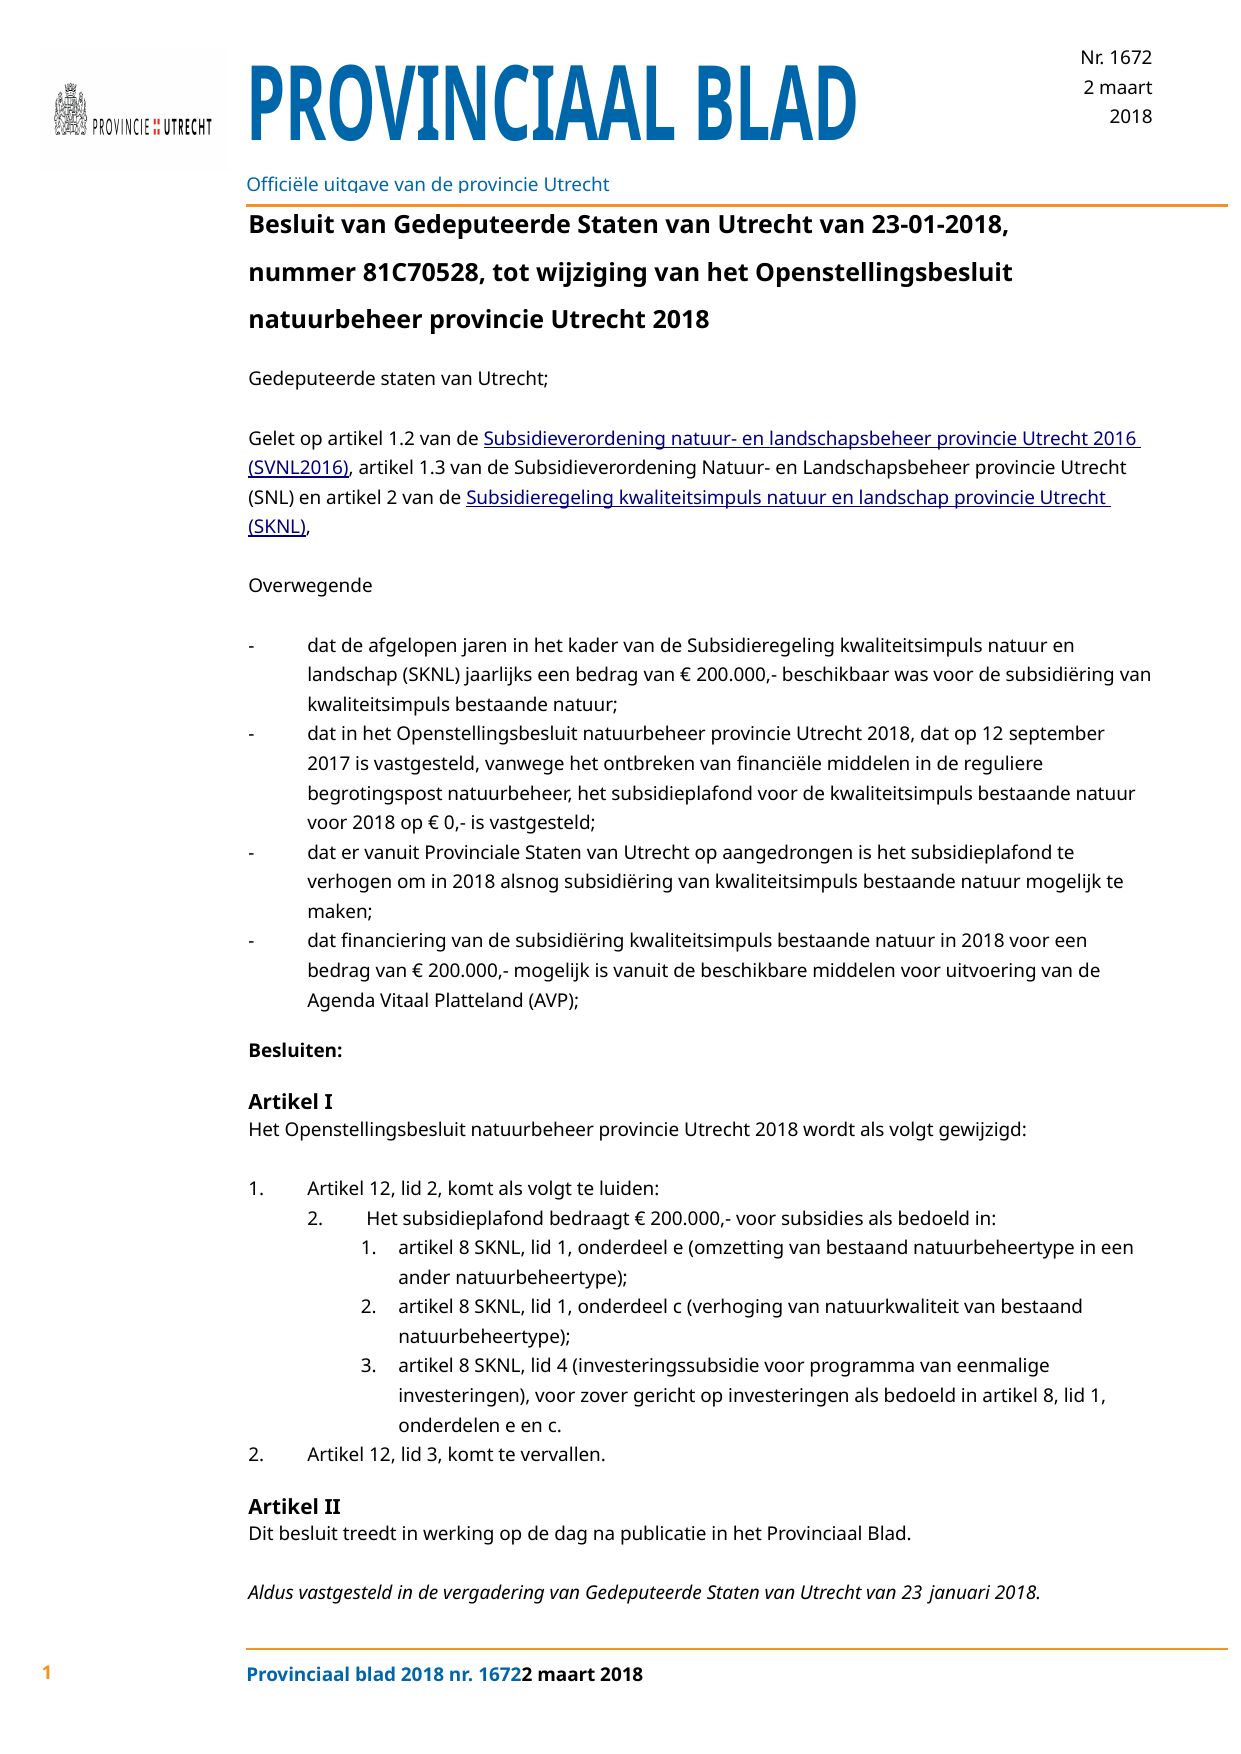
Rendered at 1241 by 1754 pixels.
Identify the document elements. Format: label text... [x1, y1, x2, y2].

picture [41, 47, 231, 172]
text Het Openstellingsbesluit natuurbeheer provincie Utrecht 2018 wordt als volgt gewijzigd: [248, 1116, 1152, 1142]
list Artikel 12, lid 3, komt te vervallen. [248, 1441, 1152, 1467]
list Het subsidieplafond bedraagt € 200.000,- voor subsidies als bedoeld in: [307, 1205, 1152, 1230]
list dat financiering van de subsidiëring kwaliteitsimpuls bestaande natuur in 2018 voor een bedrag van € 200.000,- mogelijk is vanuit de beschikbare middelen voor uitvoering van de Agenda Vitaal Platteland (AVP); [248, 928, 1152, 1012]
text Artikel I [248, 1087, 1152, 1116]
list artikel 8 SKNL, lid 1, onderdeel e (omzetting van bestaand natuurbeheertype in een ander natuurbeheertype); [361, 1234, 1152, 1289]
list Artikel 12, lid 2, komt als volgt te luiden: [248, 1175, 1152, 1201]
text Aldus vastgesteld in de vergadering van Gedeputeerde Staten van Utrecht van 23 januari 2018. [248, 1579, 1152, 1605]
text Gedeputeerde staten van Utrecht; [248, 366, 1152, 391]
text Artikel II [248, 1492, 1152, 1520]
text Besluiten: [248, 1037, 1152, 1063]
list artikel 8 SKNL, lid 4 (investeringssubsidie voor programma van eenmalige investeringen), voor zover gericht op investeringen als bedoeld in artikel 8, lid 1, onderdelen e en c. [361, 1353, 1152, 1437]
list artikel 8 SKNL, lid 1, onderdeel c (verhoging van natuurkwaliteit van bestaand natuurbeheertype); [361, 1293, 1152, 1349]
text Gelet op artikel 1.2 van de Subsidieverordening natuur- en landschapsbeheer provincie Utrecht 2016 (SVNL2016), artikel 1.3 van de Subsidieverordening Natuur- en Landschapsbeheer provincie Utrecht (SNL) en artikel 2 van de Subsidieregeling kwaliteitsimpuls natuur en landschap provincie Utrecht (SKNL), [248, 425, 1152, 539]
list dat er vanuit Provinciale Staten van Utrecht op aangedrongen is het subsidieplafond te verhogen om in 2018 alsnog subsidiëring van kwaliteitsimpuls bestaande natuur mogelijk te maken; [248, 839, 1152, 924]
text Overwegende [248, 573, 1152, 598]
text Besluit van Gedeputeerde Staten van Utrecht van 23-01-2018, nummer 81C70528, tot wijziging van het Openstellingsbesluit natuurbeheer provincie Utrecht 2018 [248, 207, 1152, 336]
text Dit besluit treedt in werking op de dag na publicatie in het Provinciaal Blad. [248, 1520, 1152, 1546]
list dat in het Openstellingsbesluit natuurbeheer provincie Utrecht 2018, dat op 12 september 2017 is vastgesteld, vanwege het ontbreken van financiële middelen in de reguliere begrotingspost natuurbeheer, het subsidieplafond voor de kwaliteitsimpuls bestaande natuur voor 2018 op € 0,- is vastgesteld; [248, 721, 1152, 835]
list dat de afgelopen jaren in het kader van de Subsidieregeling kwaliteitsimpuls natuur en landschap (SKNL) jaarlijks een bedrag van € 200.000,- beschikbaar was voor de subsidiëring van kwaliteitsimpuls bestaande natuur; [248, 632, 1152, 717]
